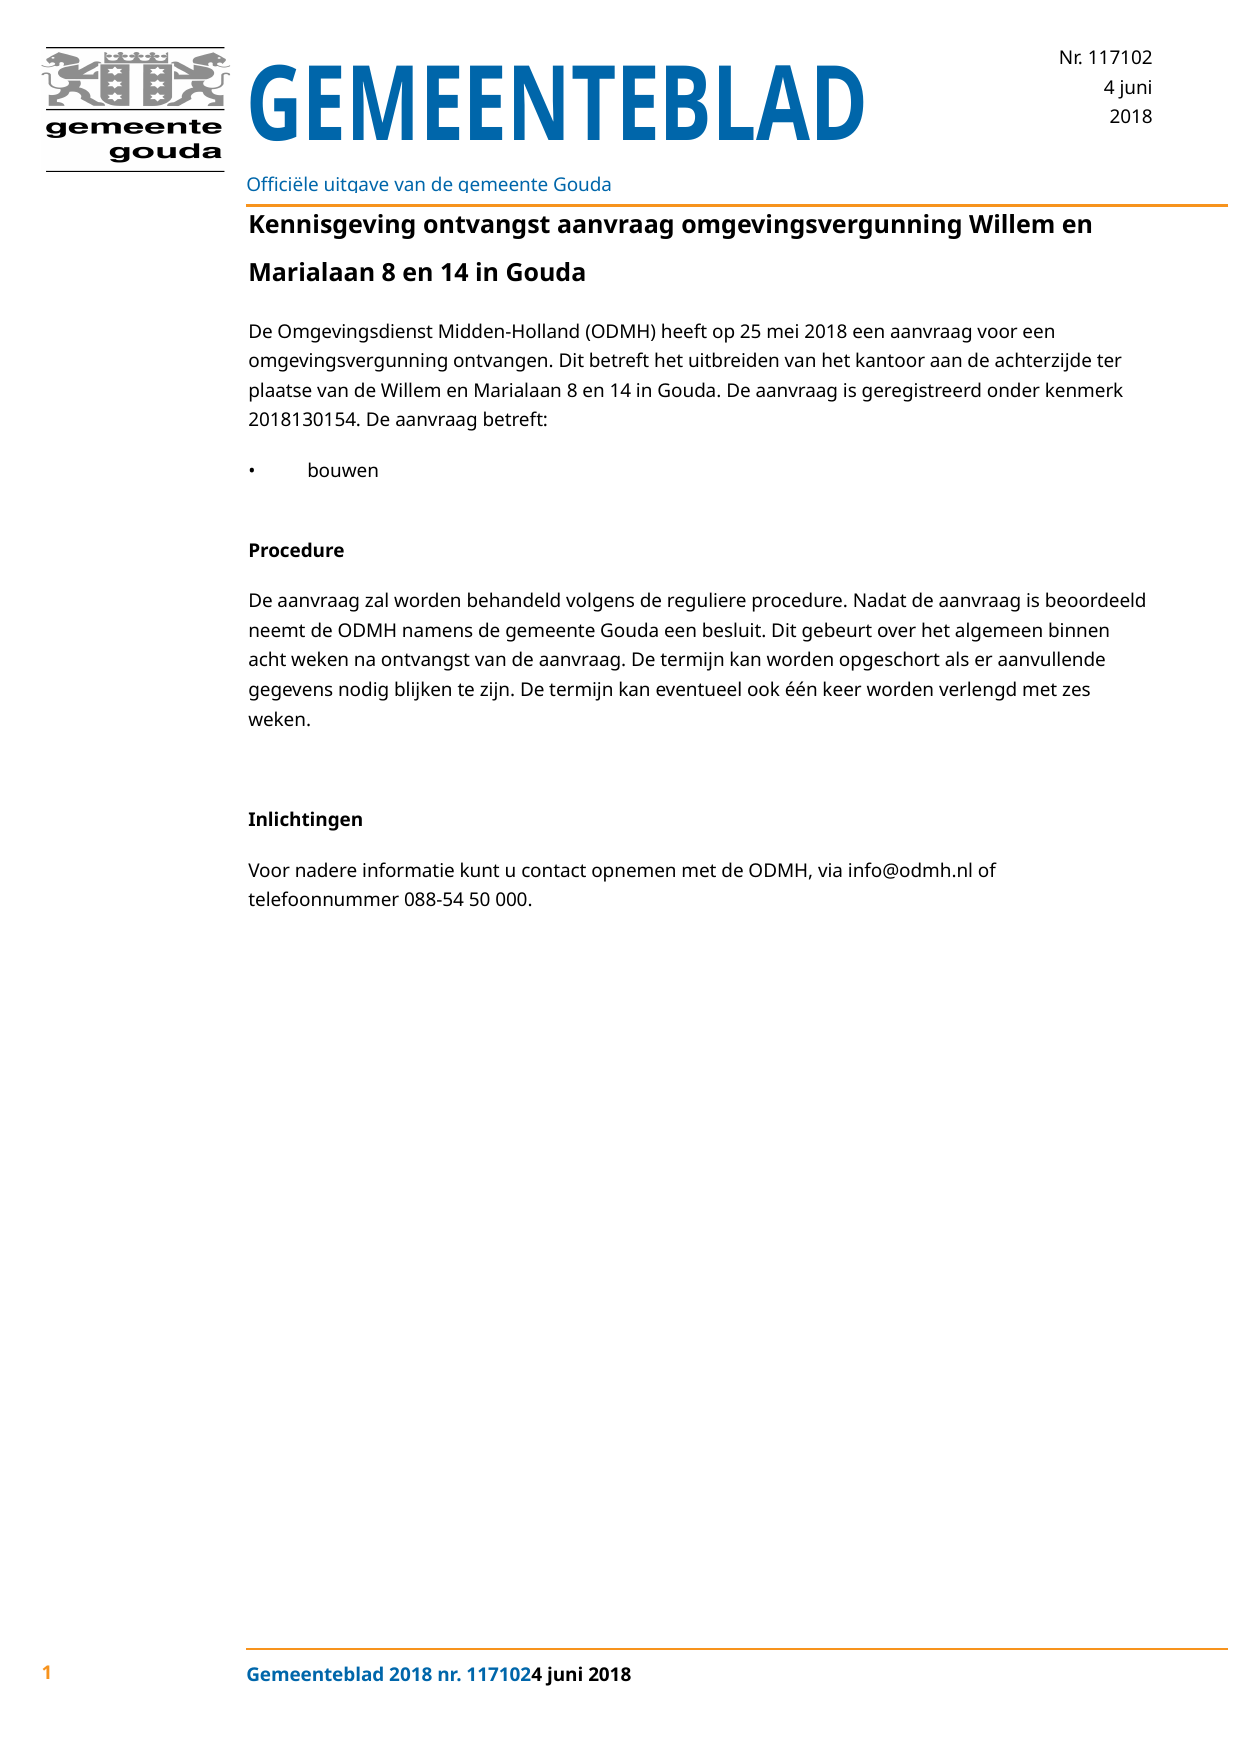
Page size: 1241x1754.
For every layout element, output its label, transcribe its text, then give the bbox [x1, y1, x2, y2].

text Procedure [248, 537, 1152, 563]
text Voor nadere informatie kunt u contact opnemen met de ODMH, via info@odmh.nl of telefoonnummer 088-54 50 000. [248, 857, 1152, 912]
picture [41, 47, 231, 172]
text Inlichtingen [248, 807, 1152, 832]
list bouwen [248, 457, 1152, 483]
text De aanvraag zal worden behandeld volgens de reguliere procedure. Nadat de aanvraag is beoordeeld neemt de ODMH namens de gemeente Gouda een besluit. Dit gebeurt over het algemeen binnen acht weken na ontvangst van de aanvraag. De termijn kan worden opgeschort als er aanvullende gegevens nodig blijken te zijn. De termijn kan eventueel ook één keer worden verlengd met zes weken. [248, 587, 1152, 732]
text Kennisgeving ontvangst aanvraag omgevingsvergunning Willem en Marialaan 8 en 14 in Gouda [248, 207, 1152, 288]
text De Omgevingsdienst Midden-Holland (ODMH) heeft op 25 mei 2018 een aanvraag voor een omgevingsvergunning ontvangen. Dit betreft het uitbreiden van het kantoor aan de achterzijde ter plaatse van de Willem en Marialaan 8 en 14 in Gouda. De aanvraag is geregistreerd onder kenmerk 2018130154. De aanvraag betreft: [248, 318, 1152, 432]
